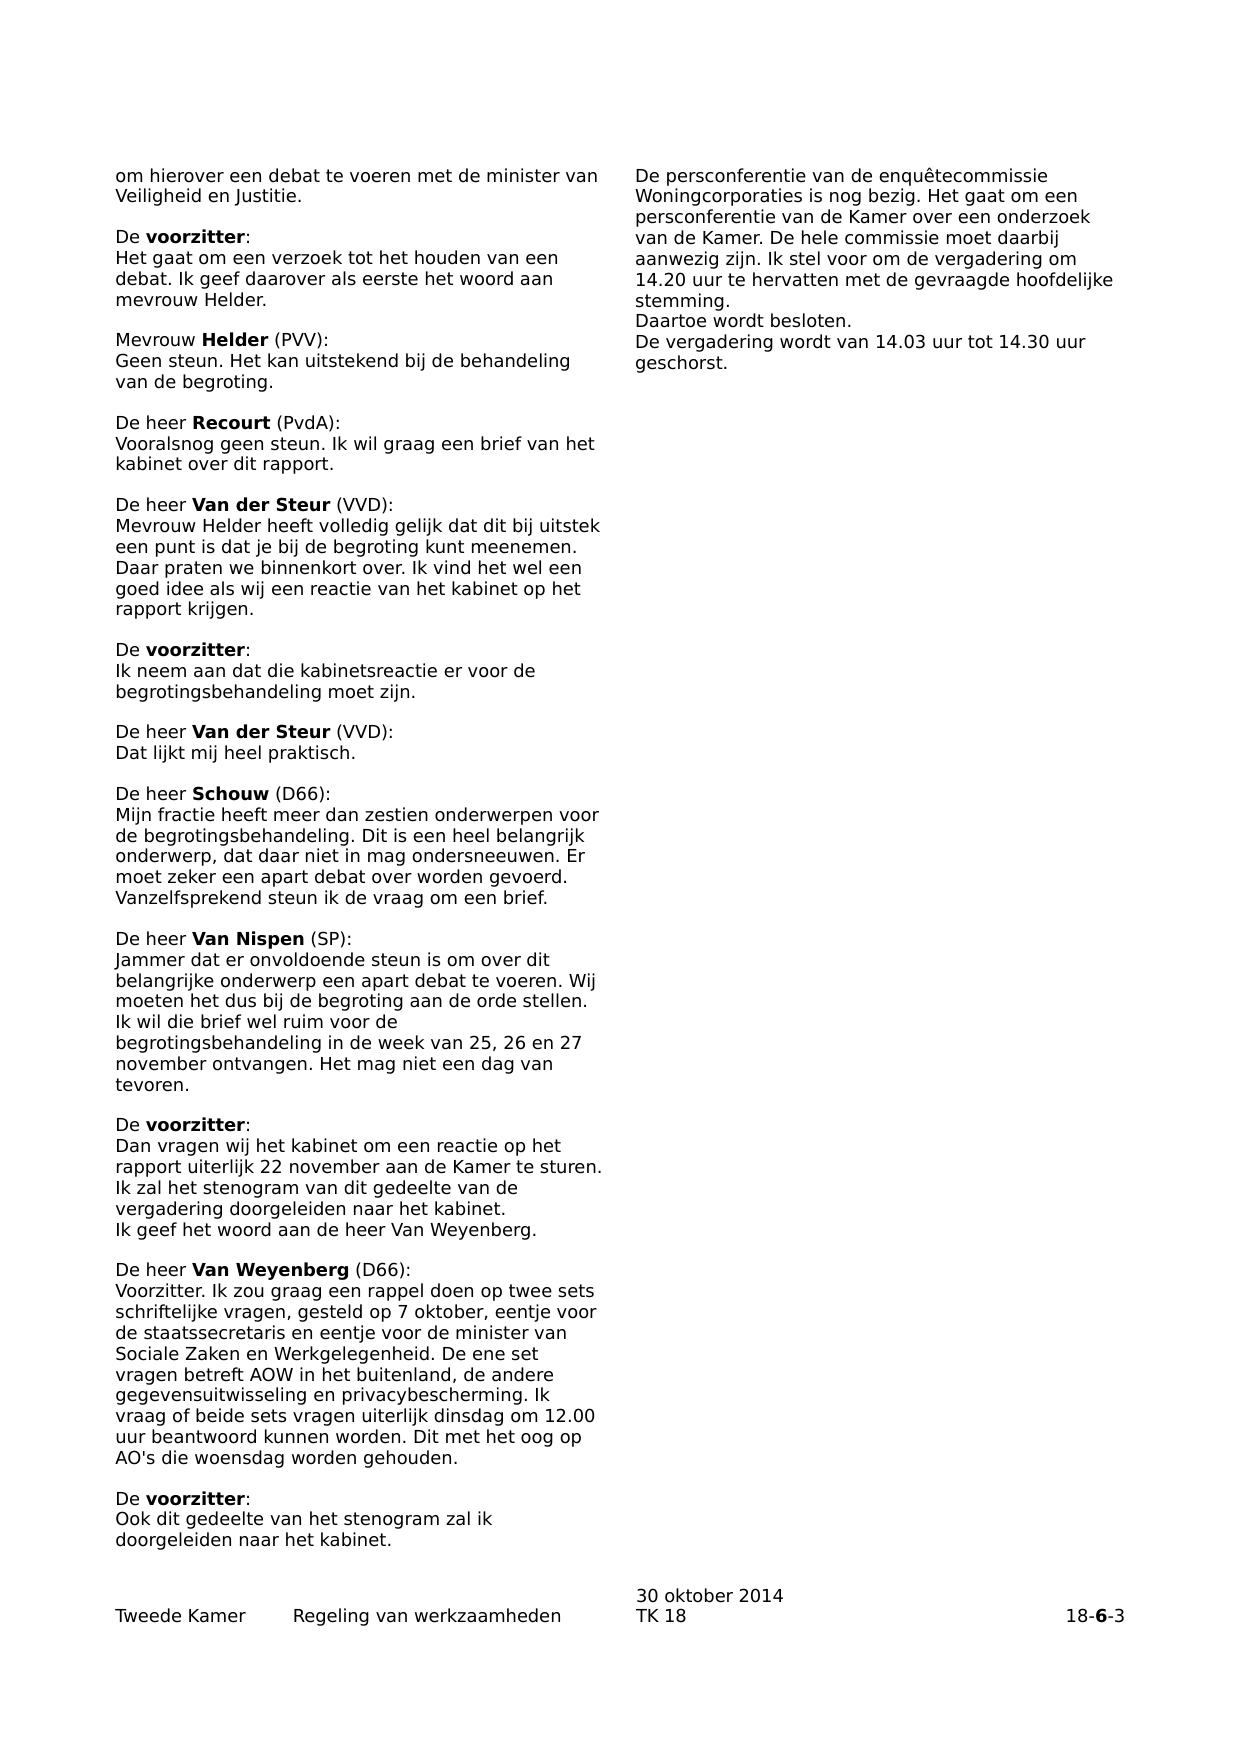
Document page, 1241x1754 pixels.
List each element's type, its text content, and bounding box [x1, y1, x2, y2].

text Ik geef het woord aan de heer Van Weyenberg. [115, 1219, 605, 1240]
text De heer Van der Steur (VVD): [115, 722, 605, 743]
text Voorzitter. Ik zou graag een rappel doen op twee sets schriftelijke vragen, gesteld op 7 oktober, eentje voor de staatssecretaris en eentje voor de minister van Sociale Zaken en Werkgelegenheid. De ene set vragen betreft AOW in het buitenland, de andere gegevensuitwisseling en privacybescherming. Ik vraag of beide sets vragen uiterlijk dinsdag om 12.00 uur beantwoord kunnen worden. Dit met het oog op AO's die woensdag worden gehouden. [115, 1281, 605, 1468]
text Dan vragen wij het kabinet om een reactie op het rapport uiterlijk 22 november aan de Kamer te sturen. Ik zal het stenogram van dit gedeelte van de vergadering doorgeleiden naar het kabinet. [115, 1136, 605, 1219]
text Mijn fractie heeft meer dan zestien onderwerpen voor de begrotingsbehandeling. Dit is een heel belangrijk onderwerp, dat daar niet in mag ondersneeuwen. Er moet zeker een apart debat over worden gevoerd. Vanzelfsprekend steun ik de vraag om een brief. [115, 804, 605, 909]
text Dat lijkt mij heel praktisch. [115, 743, 605, 764]
text De persconferentie van de enquêtecommissie Woningcorporaties is nog bezig. Het gaat om een persconferentie van de Kamer over een onderzoek van de Kamer. De hele commissie moet daarbij aanwezig zijn. Ik stel voor om de vergadering om 14.20 uur te hervatten met de gevraagde hoofdelijke stemming. [635, 165, 1125, 311]
text De voorzitter: [115, 640, 605, 661]
text De vergadering wordt van 14.03 uur tot 14.30 uur geschorst. [635, 332, 1125, 374]
text Vooralsnog geen steun. Ik wil graag een brief van het kabinet over dit rapport. [115, 433, 605, 475]
text De heer Schouw (D66): [115, 784, 605, 804]
text De heer Van Nispen (SP): [115, 929, 605, 949]
text Daartoe wordt besloten. [635, 311, 1125, 332]
text Ik neem aan dat die kabinetsreactie er voor de begrotingsbehandeling moet zijn. [115, 661, 605, 702]
text De voorzitter: [115, 1115, 605, 1136]
text om hierover een debat te voeren met de minister van Veiligheid en Justitie. [115, 165, 605, 207]
text Mevrouw Helder (PVV): [115, 330, 605, 351]
text Ook dit gedeelte van het stenogram zal ik doorgeleiden naar het kabinet. [115, 1509, 605, 1551]
text De heer Recourt (PvdA): [115, 413, 605, 433]
text De voorzitter: [115, 1488, 605, 1509]
text Jammer dat er onvoldoende steun is om over dit belangrijke onderwerp een apart debat te voeren. Wij moeten het dus bij de begroting aan de orde stellen. Ik wil die brief wel ruim voor de begrotingsbehandeling in de week van 25, 26 en 27 november ontvangen. Het mag niet een dag van tevoren. [115, 949, 605, 1095]
text Het gaat om een verzoek tot het houden van een debat. Ik geef daarover als eerste het woord aan mevrouw Helder. [115, 248, 605, 310]
text De heer Van Weyenberg (D66): [115, 1260, 605, 1281]
text De heer Van der Steur (VVD): [115, 495, 605, 516]
text Mevrouw Helder heeft volledig gelijk dat dit bij uitstek een punt is dat je bij de begroting kunt meenemen. Daar praten we binnenkort over. Ik vind het wel een goed idee als wij een reactie van het kabinet op het rapport krijgen. [115, 516, 605, 620]
text De voorzitter: [115, 227, 605, 248]
text Geen steun. Het kan uitstekend bij de behandeling van de begroting. [115, 351, 605, 393]
